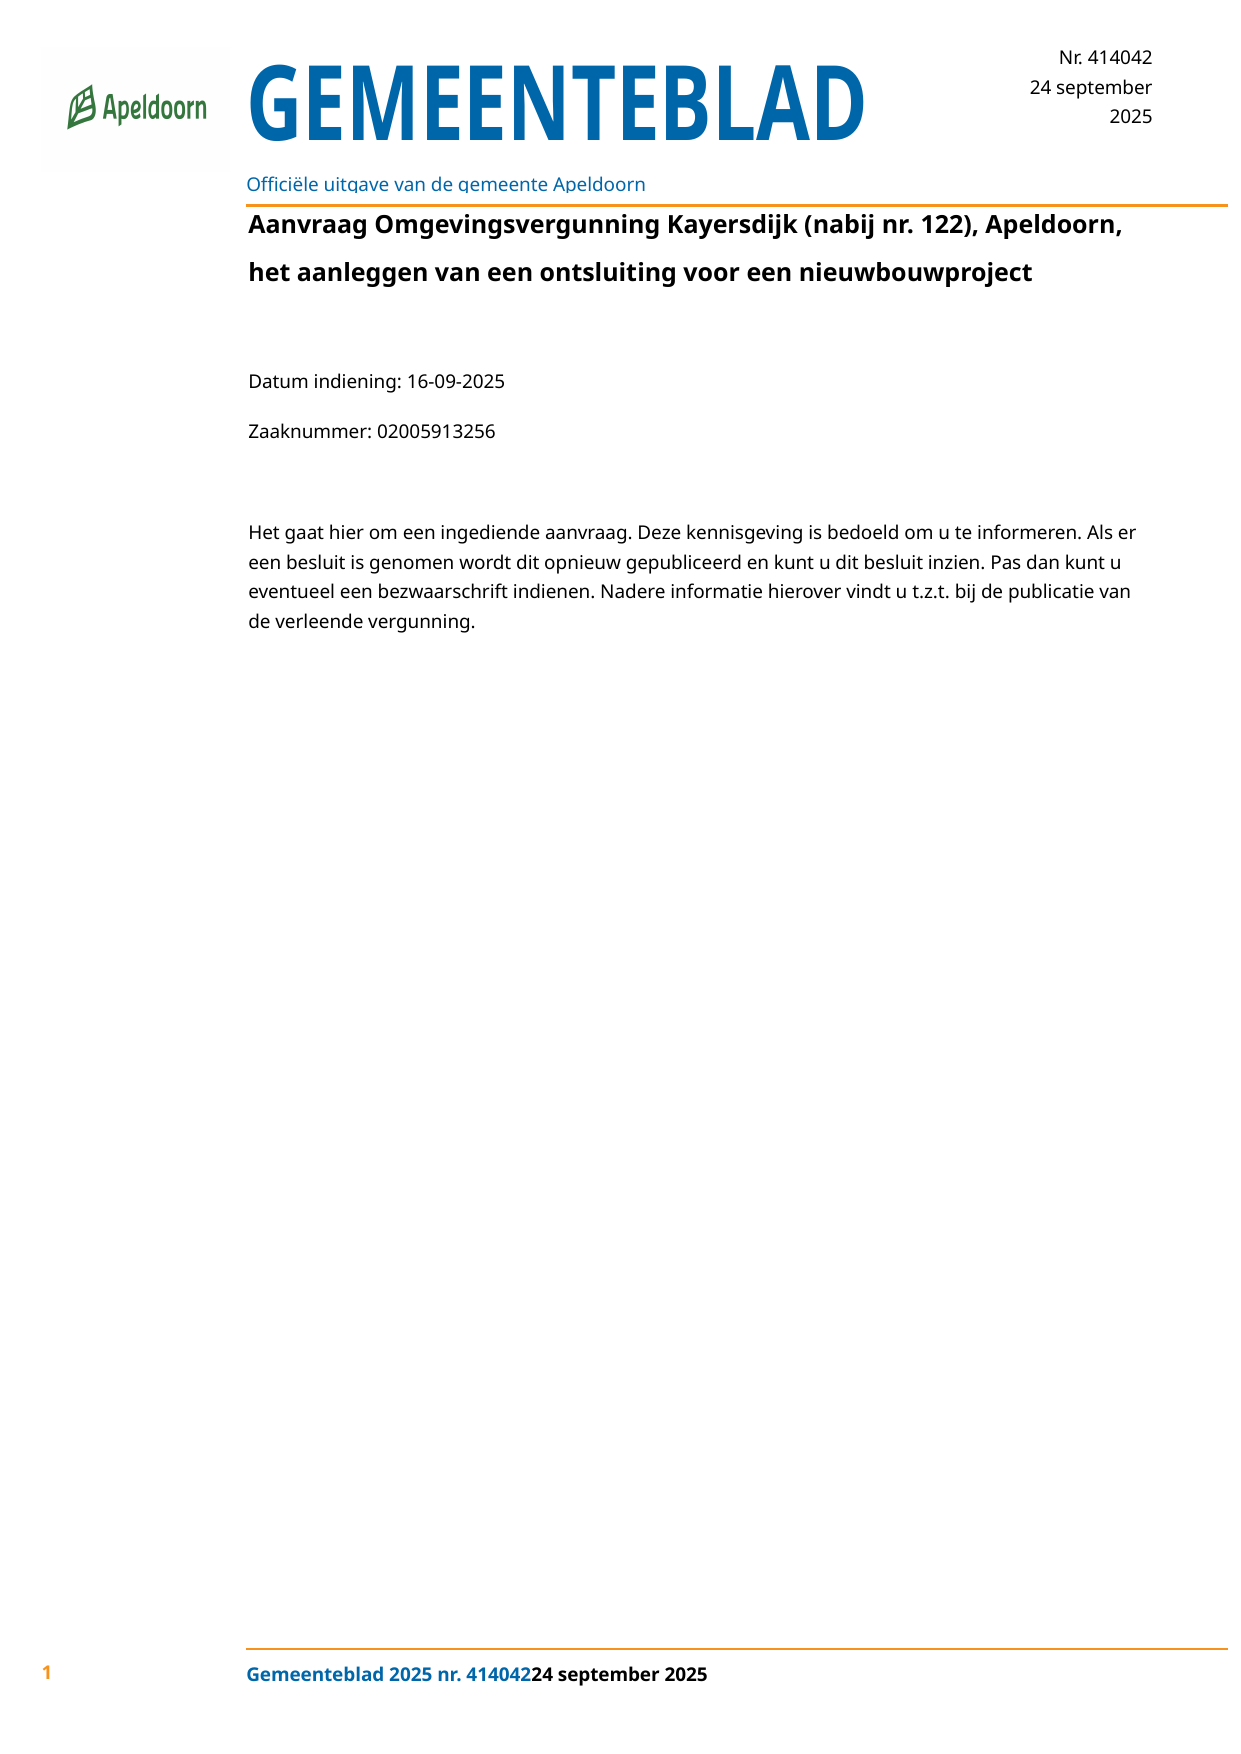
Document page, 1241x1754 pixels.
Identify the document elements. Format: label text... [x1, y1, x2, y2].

text Het gaat hier om een ingediende aanvraag. Deze kennisgeving is bedoeld om u te informeren. Als er een besluit is genomen wordt dit opnieuw gepubliceerd en kunt u dit besluit inzien. Pas dan kunt u eventueel een bezwaarschrift indienen. Nadere informatie hierover vindt u t.z.t. bij de publicatie van de verleende vergunning. [248, 519, 1152, 634]
text Aanvraag Omgevingsvergunning Kayersdijk (nabij nr. 122), Apeldoorn, het aanleggen van een ontsluiting voor een nieuwbouwproject [248, 207, 1152, 288]
picture [41, 47, 231, 172]
text Datum indiening: 16-09-2025 [248, 368, 1152, 394]
text Zaaknummer: 02005913256 [248, 419, 1152, 444]
